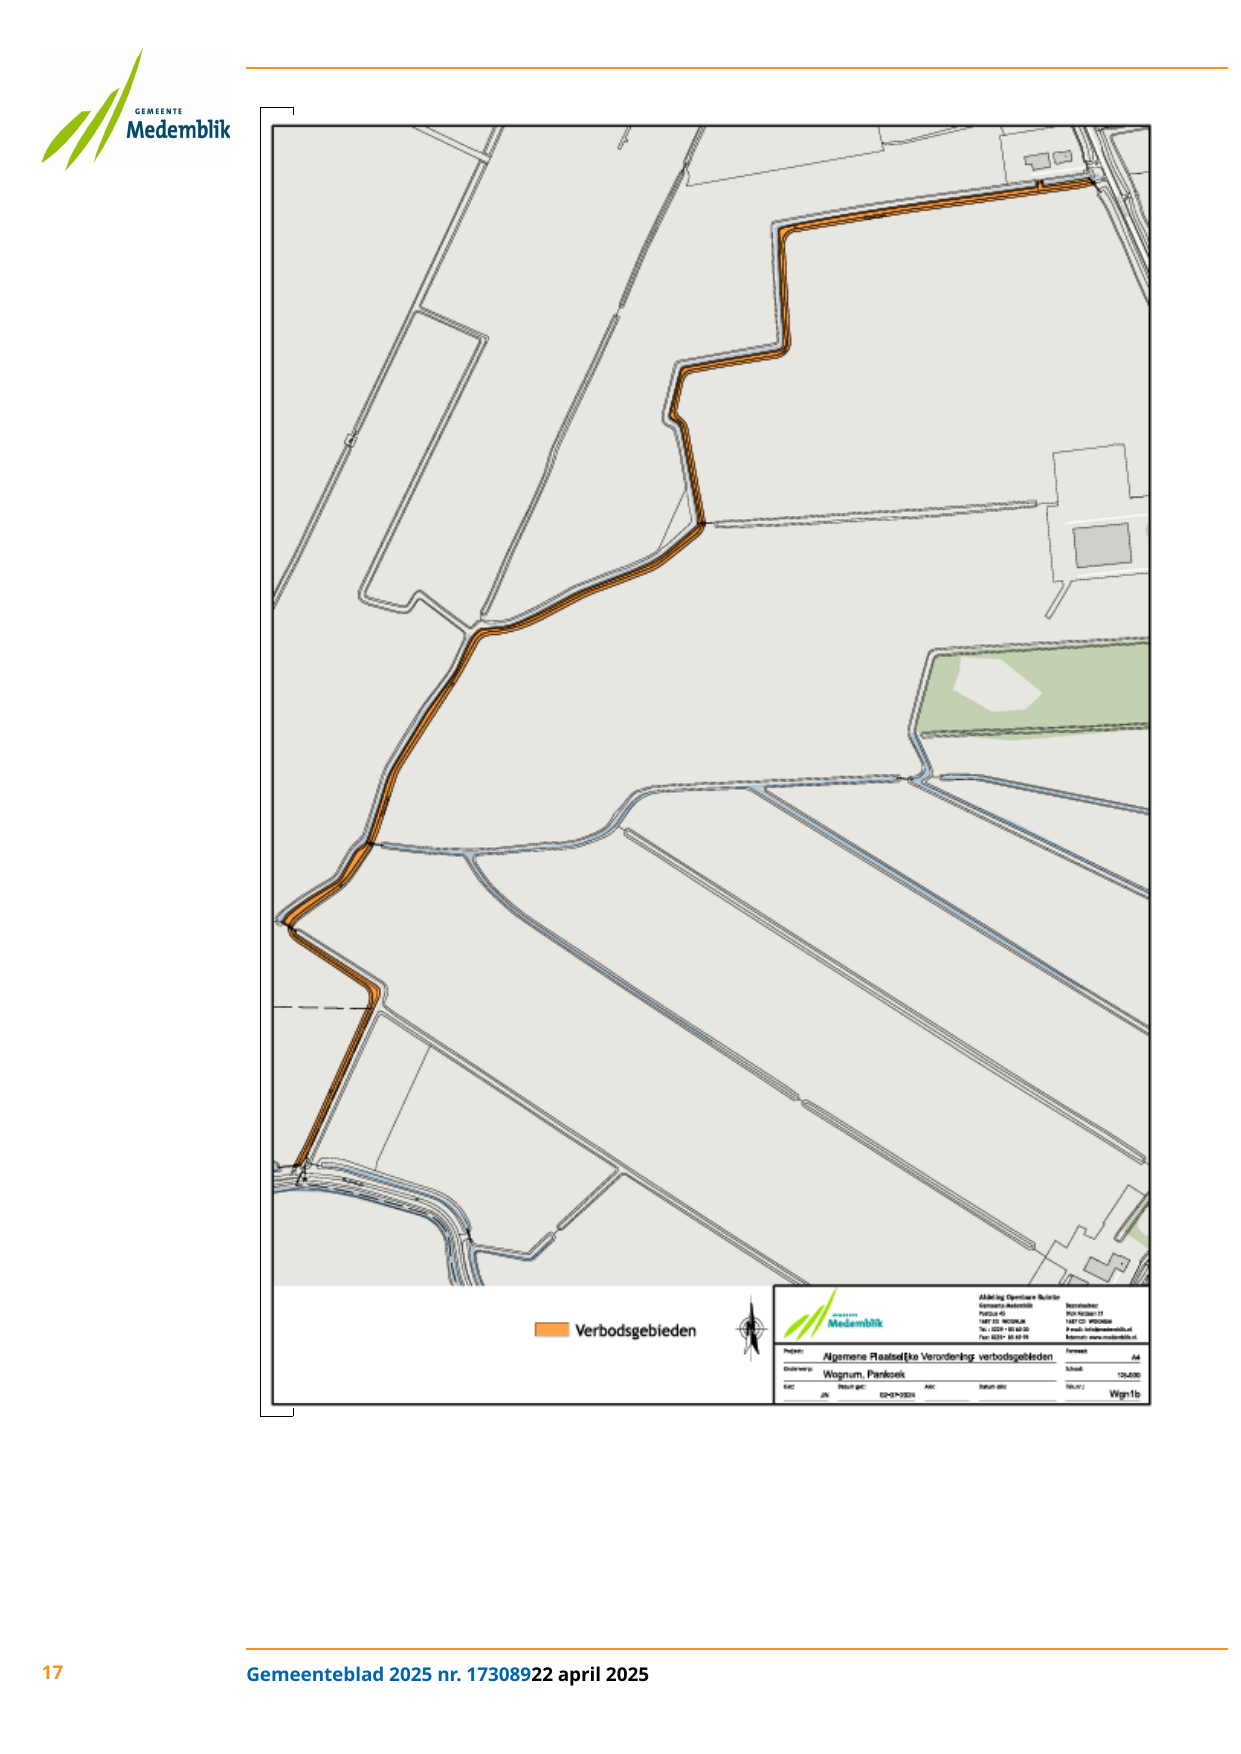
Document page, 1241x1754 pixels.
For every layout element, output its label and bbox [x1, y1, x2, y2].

picture [268, 115, 1155, 1408]
picture [41, 47, 231, 172]
